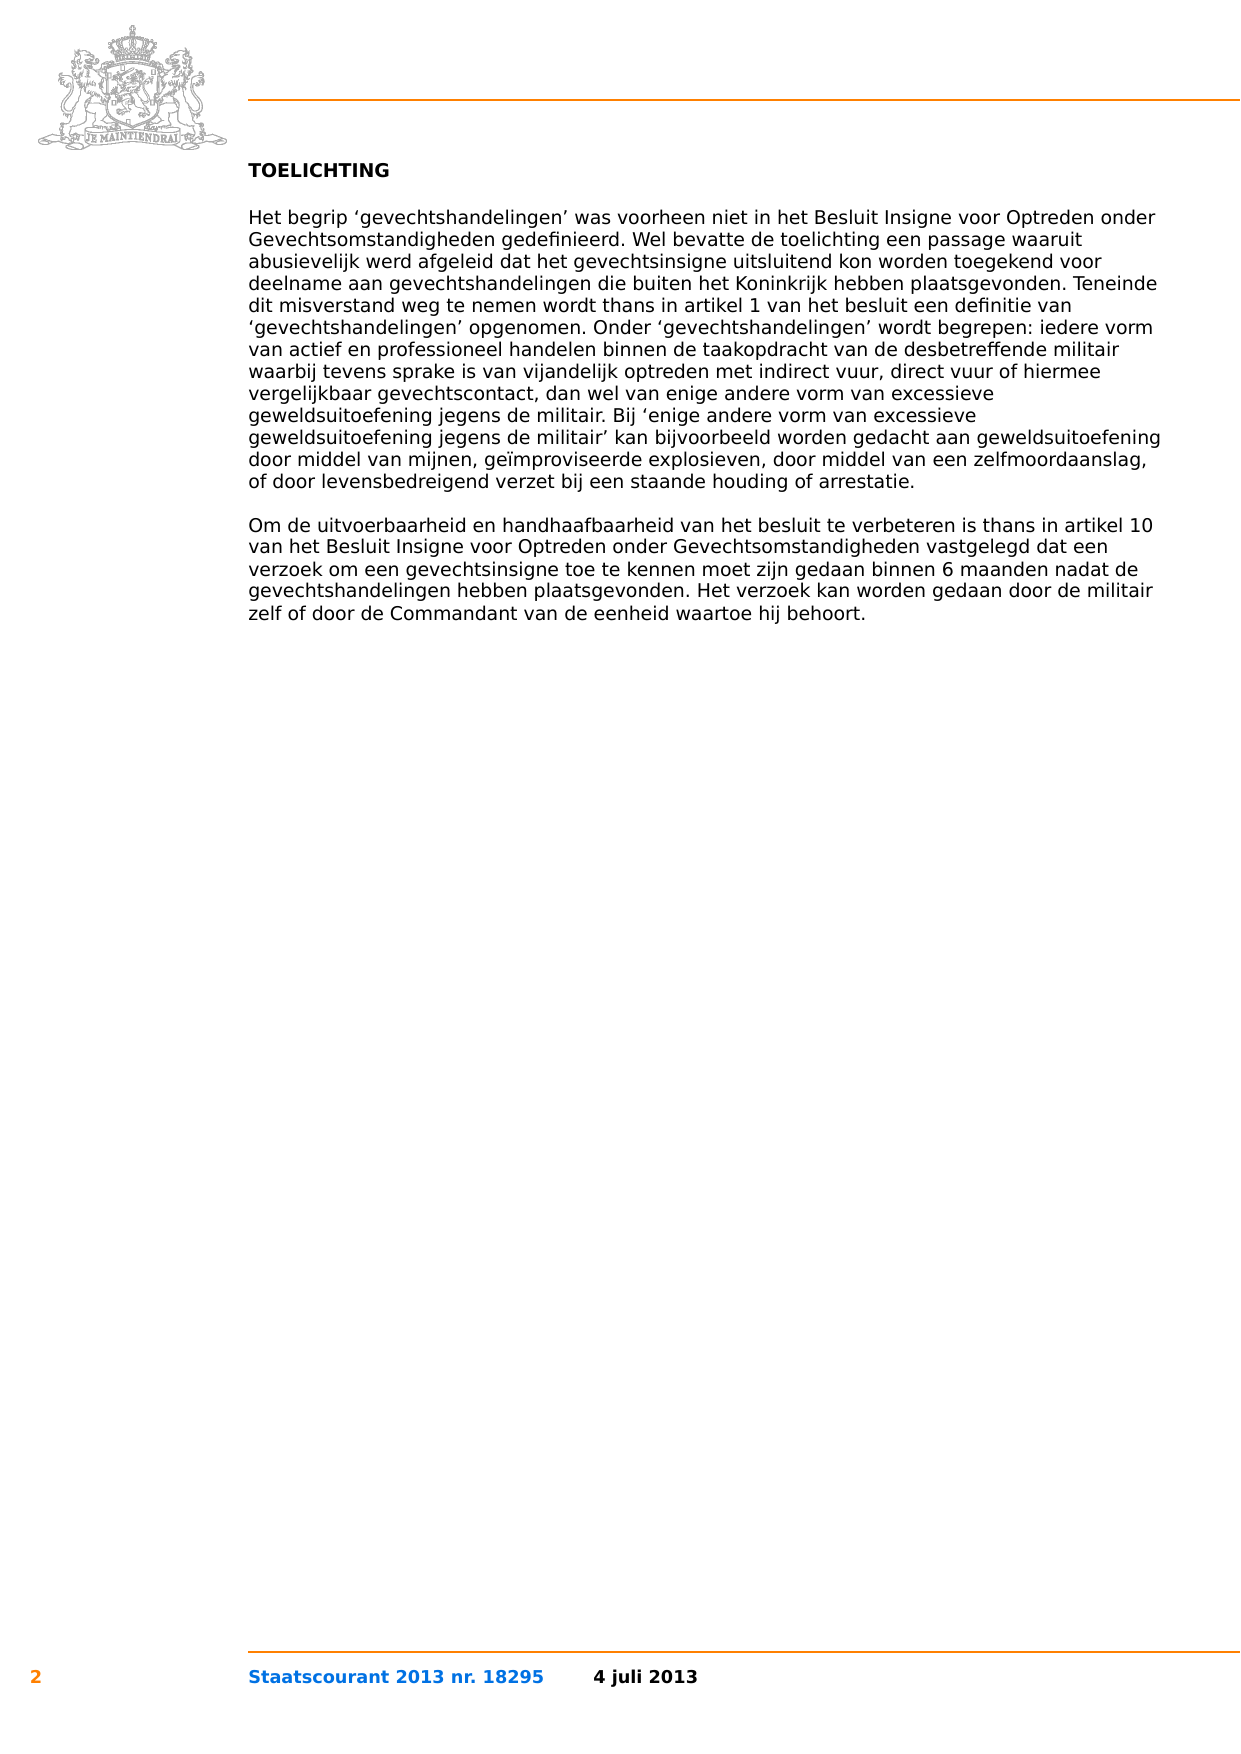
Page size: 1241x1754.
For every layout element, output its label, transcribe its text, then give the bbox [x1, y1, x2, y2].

text Het begrip ‘gevechtshandelingen’ was voorheen niet in het Besluit Insigne voor Optreden onder Gevechtsomstandigheden gedefinieerd. Wel bevatte de toelichting een passage waaruit abusievelijk werd afgeleid dat het gevechtsinsigne uitsluitend kon worden toegekend voor deelname aan gevechtshandelingen die buiten het Koninkrijk hebben plaatsgevonden. Teneinde dit misverstand weg te nemen wordt thans in artikel 1 van het besluit een definitie van ‘gevechtshandelingen’ opgenomen. Onder ‘gevechtshandelingen’ wordt begrepen: iedere vorm van actief en professioneel handelen binnen de taakopdracht van de desbetreffende militair waarbij tevens sprake is van vijandelijk optreden met indirect vuur, direct vuur of hiermee vergelijkbaar gevechtscontact, dan wel van enige andere vorm van excessieve geweldsuitoefening jegens de militair. Bij ‘enige andere vorm van excessieve geweldsuitoefening jegens de militair’ kan bijvoorbeeld worden gedacht aan geweldsuitoefening door middel van mijnen, geïmproviseerde explosieven, door middel van een zelfmoordaanslag, of door levensbedreigend verzet bij een staande houding of arrestatie. [248, 207, 1163, 493]
text Om de uitvoerbaarheid en handhaafbaarheid van het besluit te verbeteren is thans in artikel 10 van het Besluit Insigne voor Optreden onder Gevechtsomstandigheden vastgelegd dat een verzoek om een gevechtsinsigne toe te kennen moet zijn gedaan binnen 6 maanden nadat de gevechtshandelingen hebben plaatsgevonden. Het verzoek kan worden gedaan door de militair zelf of door de Commandant van de eenheid waartoe hij behoort. [248, 514, 1163, 624]
picture [38, 25, 227, 150]
subtitle TOELICHTING [248, 160, 1163, 182]
